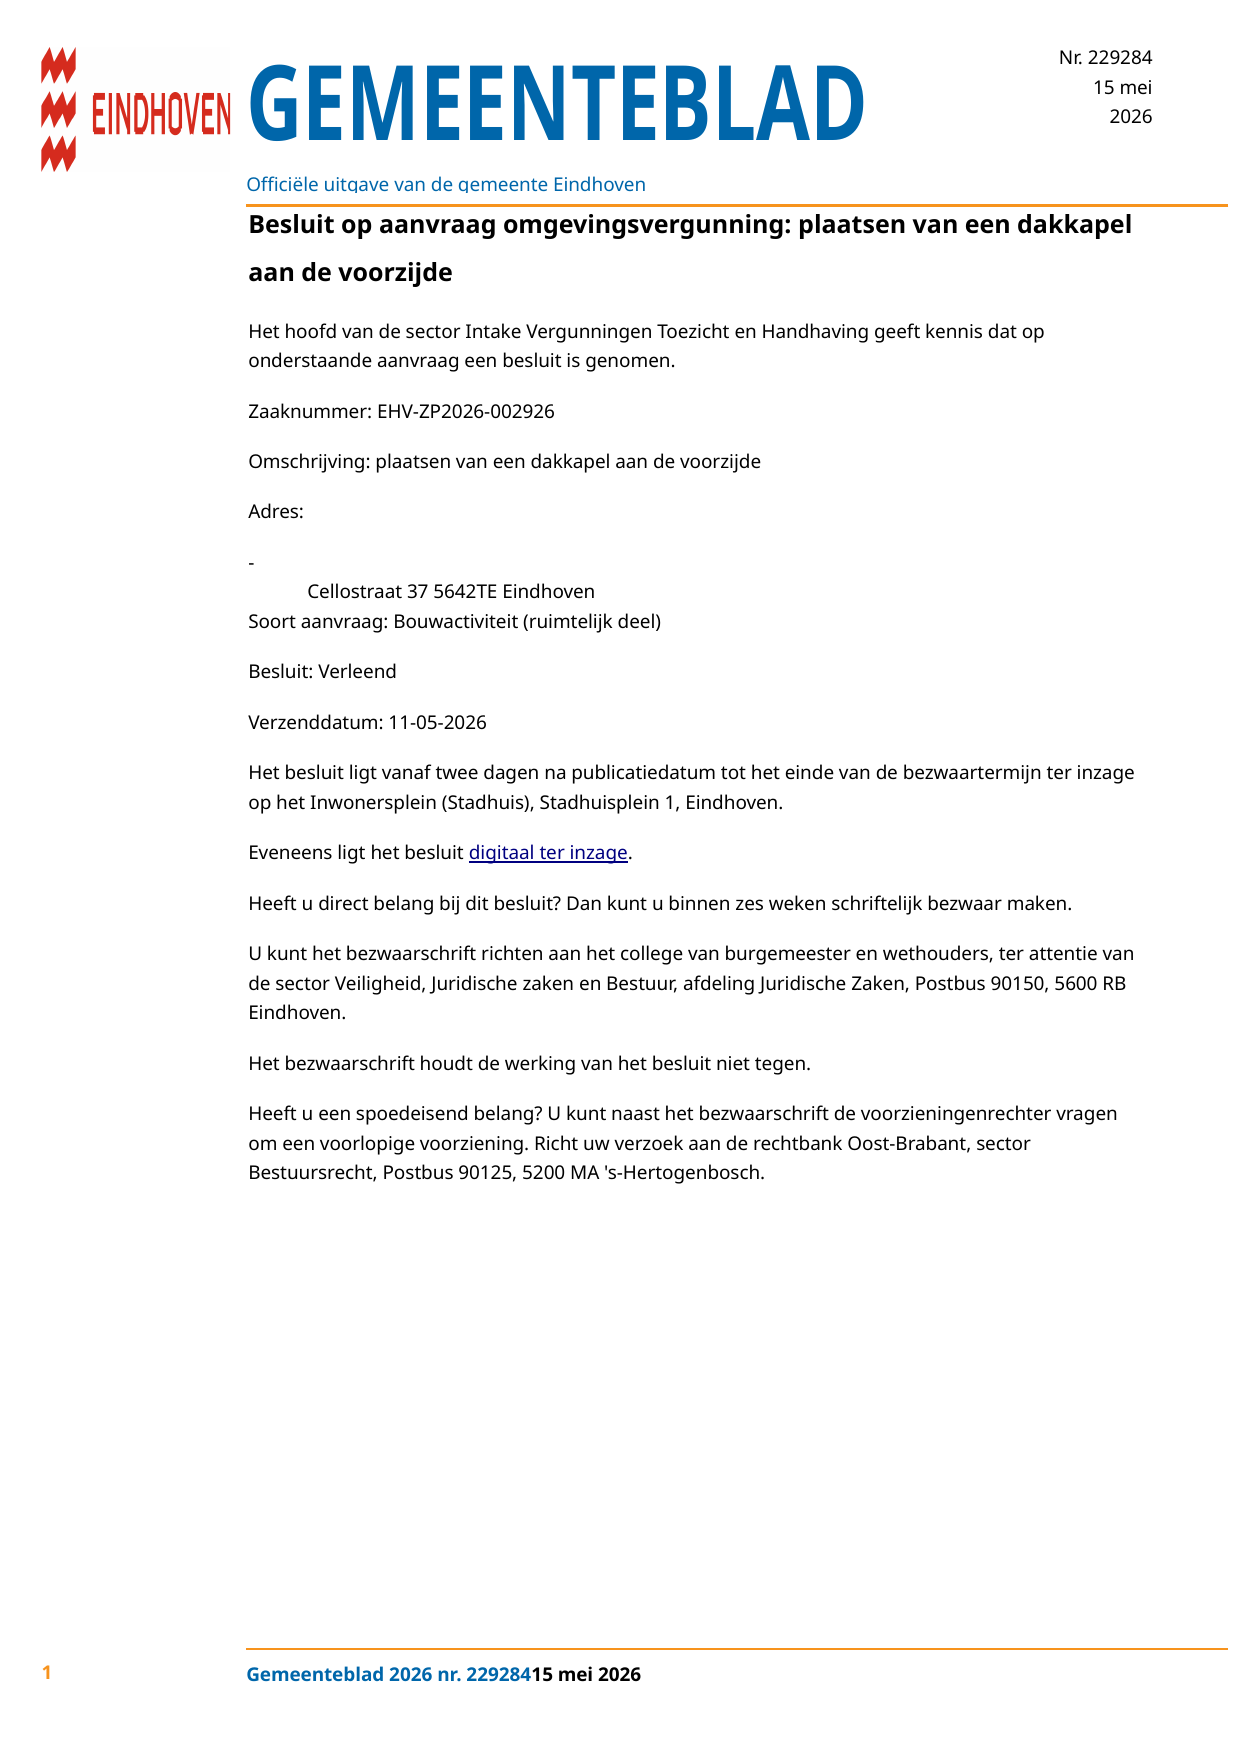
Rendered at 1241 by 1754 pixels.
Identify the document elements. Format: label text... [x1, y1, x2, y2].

text Soort aanvraag: Bouwactiviteit (ruimtelijk deel) [248, 608, 1152, 634]
text Heeft u een spoedeisend belang? U kunt naast het bezwaarschrift de voorzieningenrechter vragen om een voorlopige voorziening. Richt uw verzoek aan de rechtbank Oost-Brabant, sector Bestuursrecht, Postbus 90125, 5200 MA 's-Hertogenbosch. [248, 1100, 1152, 1185]
list Cellostraat 37 5642TE Eindhoven [248, 579, 1152, 604]
text U kunt het bezwaarschrift richten aan het college van burgemeester en wethouders, ter attentie van de sector Veiligheid, Juridische zaken en Bestuur, afdeling Juridische Zaken, Postbus 90150, 5600 RB Eindhoven. [248, 940, 1152, 1025]
text Besluit: Verleend [248, 659, 1152, 684]
text Verzenddatum: 11-05-2026 [248, 709, 1152, 735]
text Heeft u direct belang bij dit besluit? Dan kunt u binnen zes weken schriftelijk bezwaar maken. [248, 890, 1152, 916]
text Het besluit ligt vanaf twee dagen na publicatiedatum tot het einde van de bezwaartermijn ter inzage op het Inwonersplein (Stadhuis), Stadhuisplein 1, Eindhoven. [248, 759, 1152, 815]
text Eveneens ligt het besluit digitaal ter inzage. [248, 839, 1152, 865]
picture [41, 47, 231, 172]
text Adres: [248, 499, 1152, 524]
text Zaaknummer: EHV-ZP2026-002926 [248, 398, 1152, 424]
text Het hoofd van de sector Intake Vergunningen Toezicht en Handhaving geeft kennis dat op onderstaande aanvraag een besluit is genomen. [248, 318, 1152, 373]
text Het bezwaarschrift houdt de werking van het besluit niet tegen. [248, 1050, 1152, 1076]
text Besluit op aanvraag omgevingsvergunning: plaatsen van een dakkapel aan de voorzijde [248, 207, 1152, 288]
text Omschrijving: plaatsen van een dakkapel aan de voorzijde [248, 448, 1152, 474]
